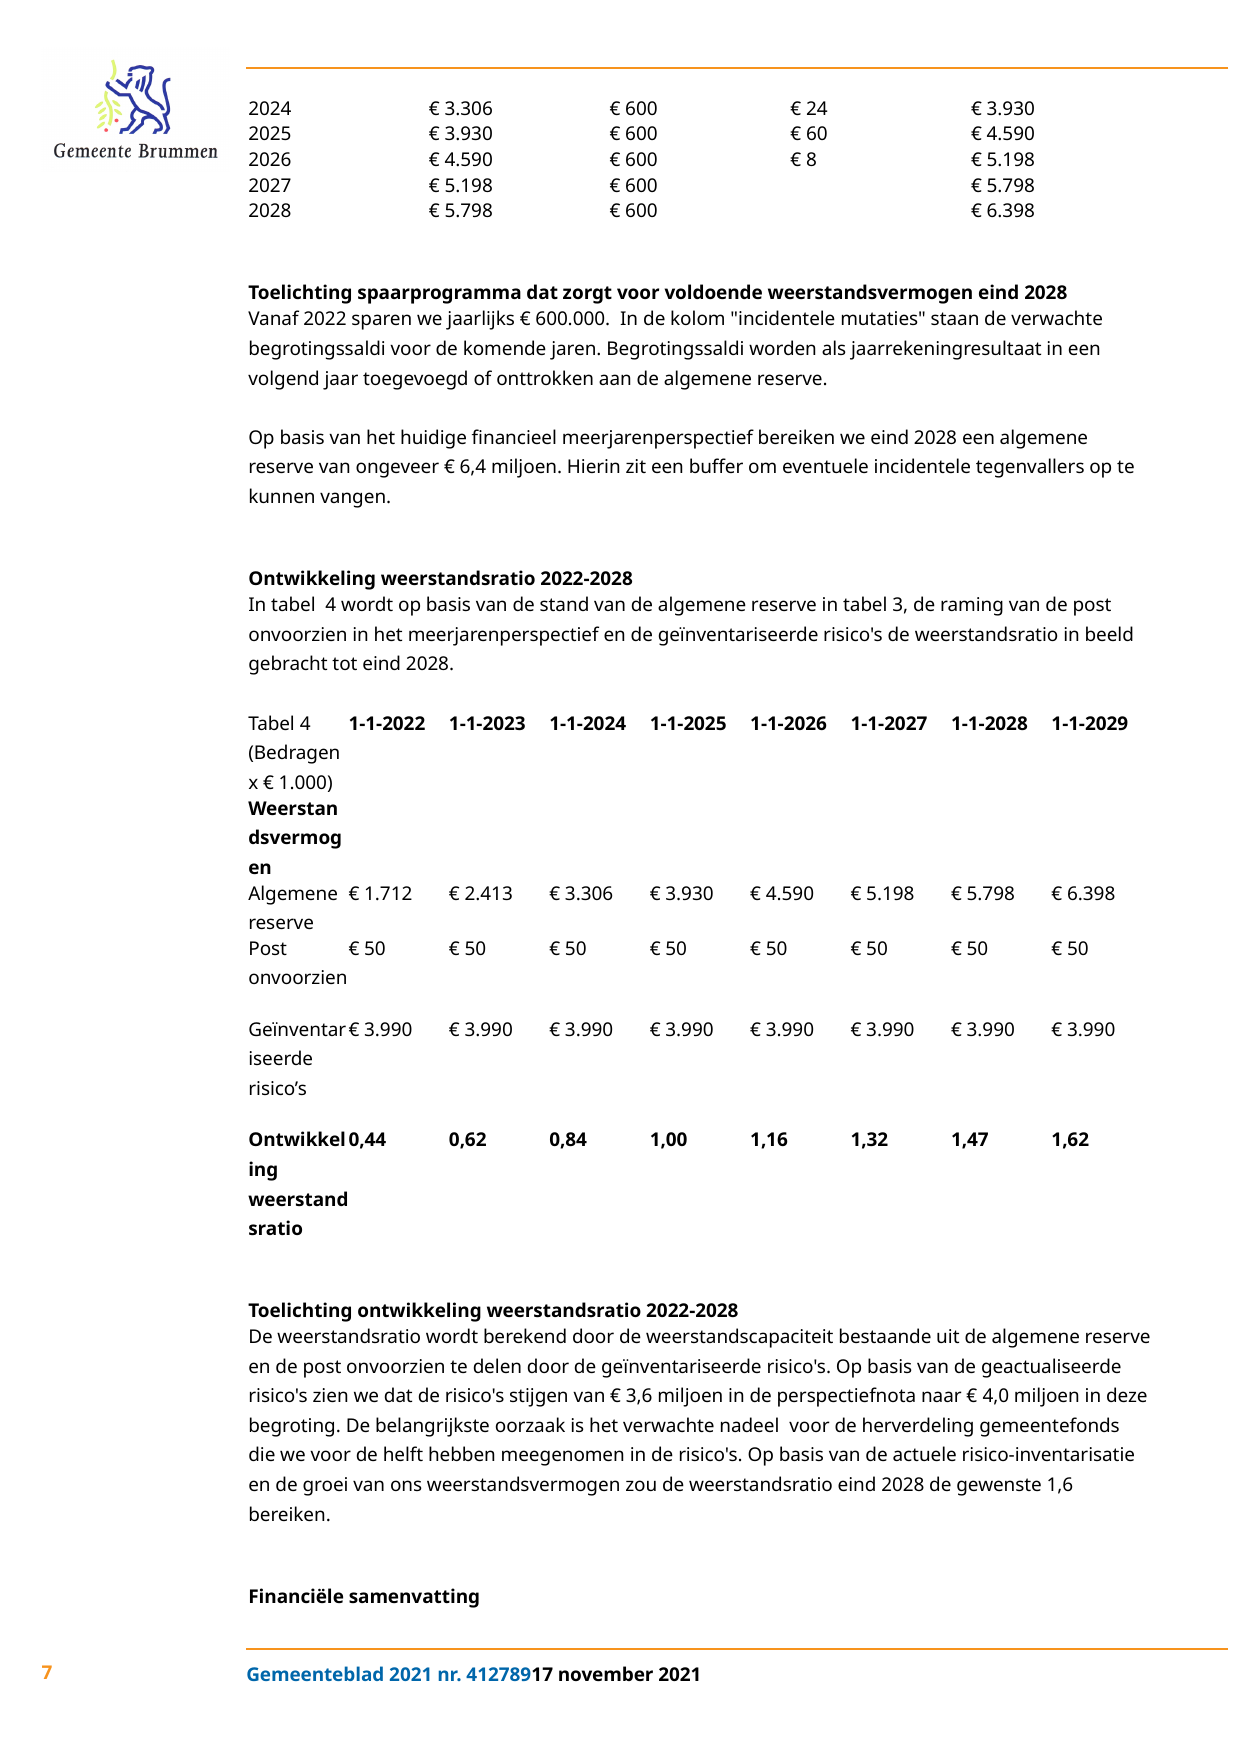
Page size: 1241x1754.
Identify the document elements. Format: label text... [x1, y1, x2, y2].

table_cell [951, 990, 1051, 1016]
table_cell € 50 [650, 935, 750, 990]
table_header 1-1-2026 [750, 710, 850, 795]
table_cell € 50 [449, 935, 549, 990]
table_cell € 600 [609, 95, 790, 121]
table_cell € 3.306 [549, 880, 649, 935]
table_cell [1051, 1101, 1152, 1127]
table_cell [449, 1101, 549, 1127]
table_cell 1,47 [951, 1127, 1051, 1241]
table_cell [790, 198, 971, 223]
table_cell € 3.990 [1051, 1016, 1152, 1101]
picture [41, 47, 231, 172]
table_cell 1,32 [850, 1127, 951, 1241]
table_cell € 600 [609, 146, 790, 172]
table_cell € 50 [348, 935, 449, 990]
table_cell [348, 990, 449, 1016]
text De weerstandsratio wordt berekend door de weerstandscapaciteit bestaande uit de algemene reserve en de post onvoorzien te delen door de geïnventariseerde risico's. Op basis van de geactualiseerde risico's zien we dat de risico's stijgen van € 3,6 miljoen in de perspectiefnota naar € 4,0 miljoen in deze begroting. De belangrijkste oorzaak is het verwachte nadeel voor de herverdeling gemeentefonds die we voor de helft hebben meegenomen in de risico's. Op basis van de actuele risico-inventarisatie en de groei van ons weerstandsvermogen zou de weerstandsratio eind 2028 de gewenste 1,6 bereiken. [248, 1323, 1152, 1526]
table_cell Algemene reserve [248, 880, 348, 935]
table_cell € 8 [790, 146, 971, 172]
text Vanaf 2022 sparen we jaarlijks € 600.000. In de kolom "incidentele mutaties" staan de verwachte begrotingssaldi voor de komende jaren. Begrotingssaldi worden als jaarrekeningresultaat in een volgend jaar toegevoegd of onttrokken aan de algemene reserve. [248, 306, 1152, 390]
text Toelichting ontwikkeling weerstandsratio 2022-2028 [248, 1295, 1152, 1323]
table_cell € 24 [790, 95, 971, 121]
table_cell 0,84 [549, 1127, 649, 1241]
table_cell € 4.590 [971, 121, 1152, 146]
table_cell € 50 [549, 935, 649, 990]
table_header 1-1-2027 [850, 710, 951, 795]
text Financiële samenvatting [248, 1581, 1152, 1609]
table_header 1-1-2029 [1051, 710, 1152, 795]
table_cell € 3.990 [650, 1016, 750, 1101]
table_cell € 2.413 [449, 880, 549, 935]
table_header 1-1-2025 [650, 710, 750, 795]
table_cell 2027 [248, 172, 429, 198]
table_cell € 1.712 [348, 880, 449, 935]
table_cell € 600 [609, 121, 790, 146]
table_cell € 600 [609, 198, 790, 223]
text Op basis van het huidige financieel meerjarenperspectief bereiken we eind 2028 een algemene reserve van ongeveer € 6,4 miljoen. Hierin zit een buffer om eventuele incidentele tegenvallers op te kunnen vangen. [248, 424, 1152, 509]
table_cell € 5.198 [971, 146, 1152, 172]
table_cell € 60 [790, 121, 971, 146]
table_header Tabel 4 (Bedragen x € 1.000) [248, 710, 348, 795]
table_header 1-1-2024 [549, 710, 649, 795]
table_cell € 3.930 [650, 880, 750, 935]
table_cell € 4.590 [750, 880, 850, 935]
text Toelichting spaarprogramma dat zorgt voor voldoende weerstandsvermogen eind 2028 [248, 277, 1152, 306]
table_cell Geïnventariseerde risico’s [248, 1016, 348, 1101]
table_cell [750, 990, 850, 1016]
table_cell Ontwikkeling weerstandsratio [248, 1127, 348, 1241]
table_cell [750, 1101, 850, 1127]
table_header 1-1-2023 [449, 710, 549, 795]
table_cell 2025 [248, 121, 429, 146]
table_cell € 50 [750, 935, 850, 990]
table_cell € 3.990 [549, 1016, 649, 1101]
table_cell [449, 795, 549, 880]
table_cell [650, 990, 750, 1016]
table_cell 0,62 [449, 1127, 549, 1241]
table_cell 0,44 [348, 1127, 449, 1241]
table_cell € 5.798 [971, 172, 1152, 198]
text Ontwikkeling weerstandsratio 2022-2028 [248, 563, 1152, 591]
table_cell [449, 990, 549, 1016]
table_cell [650, 1101, 750, 1127]
table_cell € 5.798 [951, 880, 1051, 935]
table_cell 1,16 [750, 1127, 850, 1241]
table_cell [790, 172, 971, 198]
table_cell € 6.398 [971, 198, 1152, 223]
table_cell [750, 795, 850, 880]
table_cell [248, 990, 348, 1016]
table_cell [850, 795, 951, 880]
table_header 1-1-2028 [951, 710, 1051, 795]
table_cell € 5.198 [429, 172, 609, 198]
table_cell [1051, 990, 1152, 1016]
table_cell [650, 795, 750, 880]
table_cell € 50 [1051, 935, 1152, 990]
table_cell € 3.990 [951, 1016, 1051, 1101]
table_header 1-1-2022 [348, 710, 449, 795]
table_cell € 3.930 [429, 121, 609, 146]
table_cell [549, 795, 649, 880]
table_cell Post onvoorzien [248, 935, 348, 990]
table_cell € 600 [609, 172, 790, 198]
table_cell € 3.990 [348, 1016, 449, 1101]
table_cell € 5.798 [429, 198, 609, 223]
table_cell € 50 [951, 935, 1051, 990]
table_cell 1,00 [650, 1127, 750, 1241]
table_cell € 3.990 [449, 1016, 549, 1101]
table_cell [951, 795, 1051, 880]
table_cell 1,62 [1051, 1127, 1152, 1241]
table_cell € 3.990 [850, 1016, 951, 1101]
table_cell [951, 1101, 1051, 1127]
table_cell € 6.398 [1051, 880, 1152, 935]
table_cell € 5.198 [850, 880, 951, 935]
table_cell [348, 795, 449, 880]
table_cell € 4.590 [429, 146, 609, 172]
table_cell € 3.930 [971, 95, 1152, 121]
table_cell [549, 1101, 649, 1127]
table_cell [549, 990, 649, 1016]
table_cell [850, 1101, 951, 1127]
text In tabel 4 wordt op basis van de stand van de algemene reserve in tabel 3, de raming van de post onvoorzien in het meerjarenperspectief en de geïnventariseerde risico's de weerstandsratio in beeld gebracht tot eind 2028. [248, 591, 1152, 676]
table_cell € 50 [850, 935, 951, 990]
table_cell 2024 [248, 95, 429, 121]
table_cell 2028 [248, 198, 429, 223]
table_cell [850, 990, 951, 1016]
table_cell [1051, 795, 1152, 880]
table_cell € 3.990 [750, 1016, 850, 1101]
table_cell [248, 1101, 348, 1127]
table_cell [348, 1101, 449, 1127]
table_cell 2026 [248, 146, 429, 172]
table_cell Weerstandsvermogen [248, 795, 348, 880]
table_cell € 3.306 [429, 95, 609, 121]
